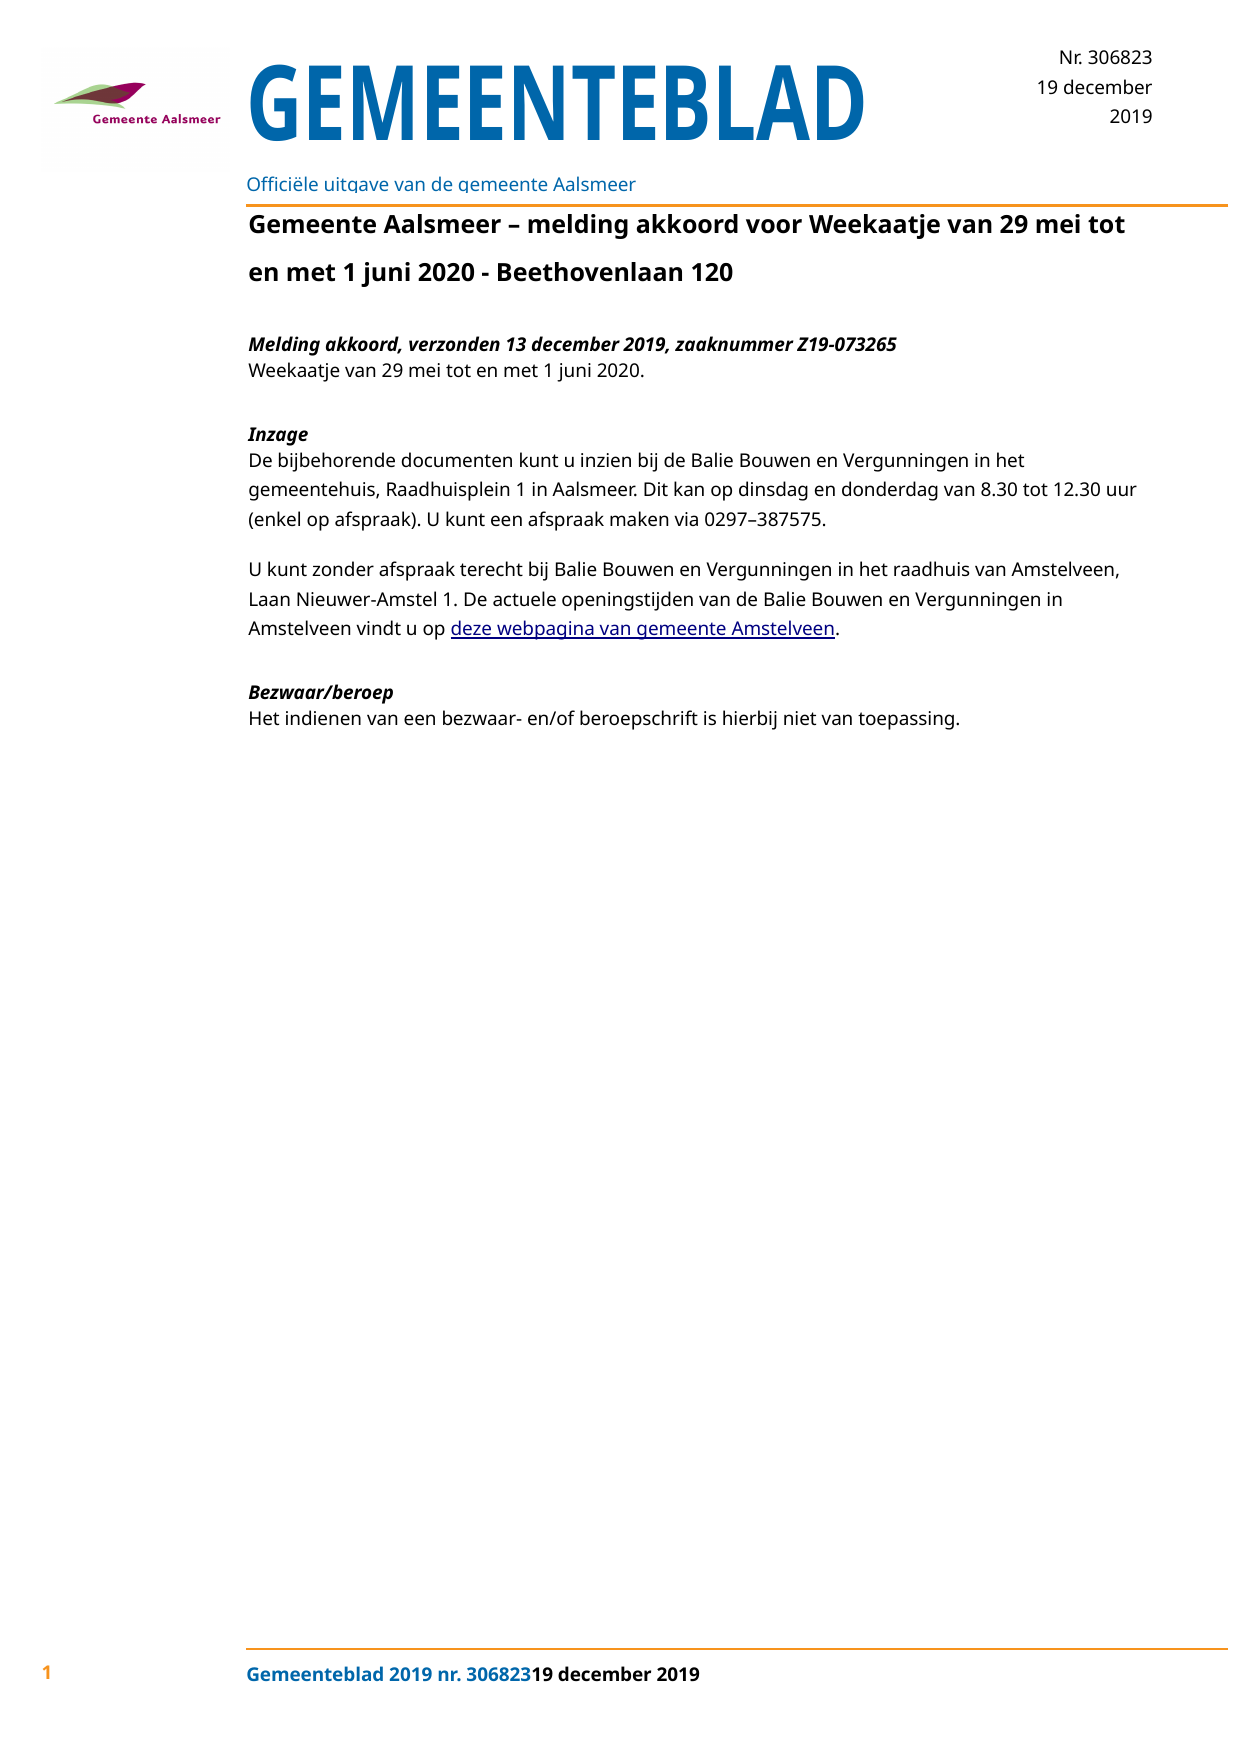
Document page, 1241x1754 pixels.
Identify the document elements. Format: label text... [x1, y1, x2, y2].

text De bijbehorende documenten kunt u inzien bij de Balie Bouwen en Vergunningen in het gemeentehuis, Raadhuisplein 1 in Aalsmeer. Dit kan op dinsdag en donderdag van 8.30 tot 12.30 uur (enkel op afspraak). U kunt een afspraak maken via 0297–387575. [248, 447, 1152, 532]
text Melding akkoord, verzonden 13 december 2019, zaaknummer Z19-073265 [248, 331, 1152, 357]
picture [41, 47, 231, 172]
text Weekaatje van 29 mei tot en met 1 juni 2020. [248, 357, 1152, 383]
text U kunt zonder afspraak terecht bij Balie Bouwen en Vergunningen in het raadhuis van Amstelveen, Laan Nieuwer-Amstel 1. De actuele openingstijden van de Balie Bouwen en Vergunningen in Amstelveen vindt u op deze webpagina van gemeente Amstelveen. [248, 556, 1152, 641]
text Het indienen van een bezwaar- en/of beroepschrift is hierbij niet van toepassing. [248, 705, 1152, 731]
text Inzage [248, 421, 1152, 447]
text Bezwaar/beroep [248, 679, 1152, 705]
text Gemeente Aalsmeer – melding akkoord voor Weekaatje van 29 mei tot en met 1 juni 2020 - Beethovenlaan 120 [248, 207, 1152, 288]
